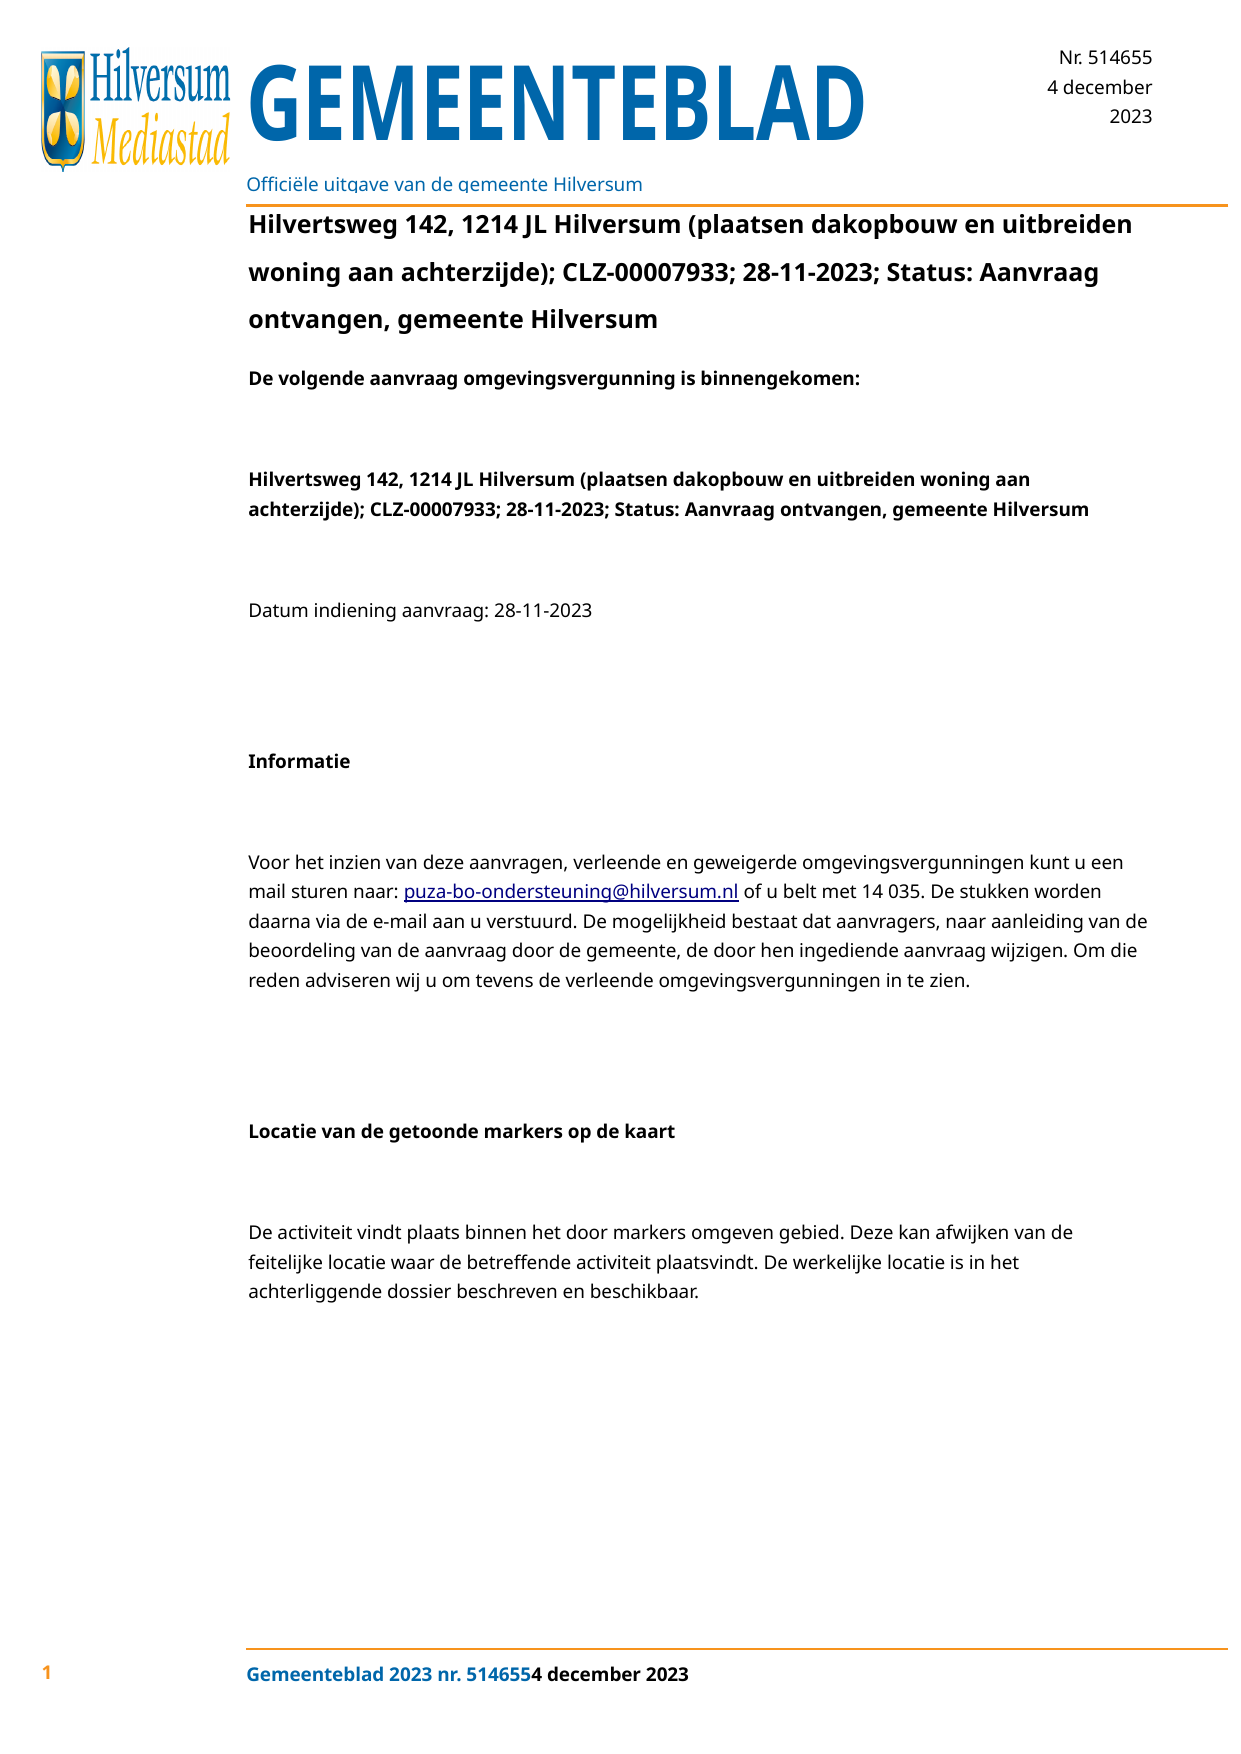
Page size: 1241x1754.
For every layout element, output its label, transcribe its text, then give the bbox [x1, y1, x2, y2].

text Locatie van de getoonde markers op de kaart [248, 1118, 1152, 1144]
text Datum indiening aanvraag: 28-11-2023 [248, 597, 1152, 622]
text De activiteit vindt plaats binnen het door markers omgeven gebied. Deze kan afwijken van de feitelijke locatie waar de betreffende activiteit plaatsvindt. De werkelijke locatie is in het achterliggende dossier beschreven en beschikbaar. [248, 1219, 1152, 1304]
text Hilvertsweg 142, 1214 JL Hilversum (plaatsen dakopbouw en uitbreiden woning aan achterzijde); CLZ-00007933; 28-11-2023; Status: Aanvraag ontvangen, gemeente Hilversum [248, 207, 1152, 336]
picture [41, 47, 231, 172]
text Informatie [248, 748, 1152, 774]
text De volgende aanvraag omgevingsvergunning is binnengekomen: [248, 366, 1152, 391]
text Hilvertsweg 142, 1214 JL Hilversum (plaatsen dakopbouw en uitbreiden woning aan achterzijde); CLZ-00007933; 28-11-2023; Status: Aanvraag ontvangen, gemeente Hilversum [248, 466, 1152, 522]
text Voor het inzien van deze aanvragen, verleende en geweigerde omgevingsvergunningen kunt u een mail sturen naar: puza-bo-ondersteuning@hilversum.nl of u belt met 14 035. De stukken worden daarna via de e-mail aan u verstuurd. De mogelijkheid bestaat dat aanvragers, naar aanleiding van de beoordeling van de aanvraag door de gemeente, de door hen ingediende aanvraag wijzigen. Om die reden adviseren wij u om tevens de verleende omgevingsvergunningen in te zien. [248, 849, 1152, 993]
